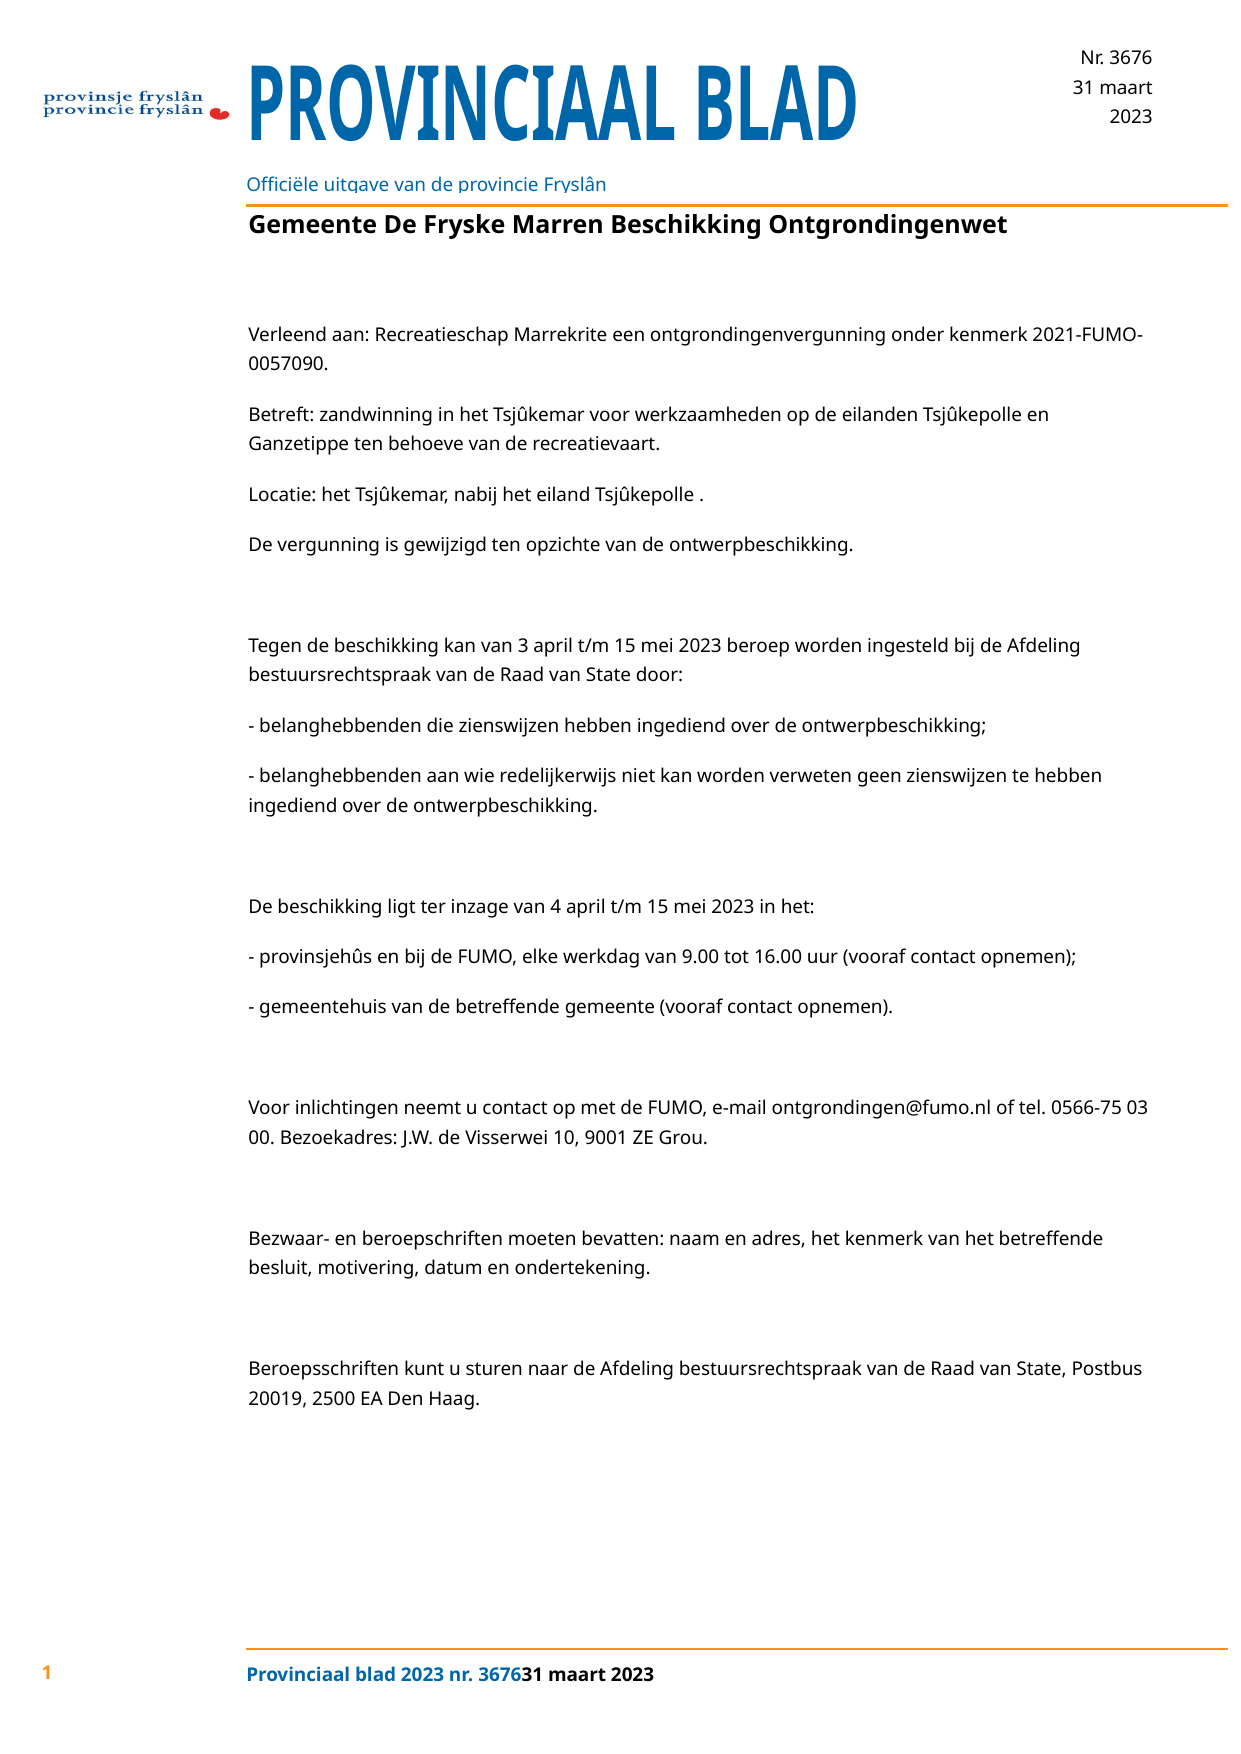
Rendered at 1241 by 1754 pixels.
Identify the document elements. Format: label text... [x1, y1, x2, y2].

text Tegen de beschikking kan van 3 april t/m 15 mei 2023 beroep worden ingesteld bij de Afdeling bestuursrechtspraak van de Raad van State door: [248, 632, 1152, 687]
text Gemeente De Fryske Marren Beschikking Ontgrondingenwet [248, 207, 1152, 241]
text Voor inlichtingen neemt u contact op met de FUMO, e-mail ontgrondingen@fumo.nl of tel. 0566-75 03 00. Bezoekadres: J.W. de Visserwei 10, 9001 ZE Grou. [248, 1094, 1152, 1150]
text Bezwaar- en beroepschriften moeten bevatten: naam en adres, het kenmerk van het betreffende besluit, motivering, datum en ondertekening. [248, 1225, 1152, 1280]
text Verleend aan: Recreatieschap Marrekrite een ontgrondingenvergunning onder kenmerk 2021-FUMO-0057090. [248, 321, 1152, 376]
text - belanghebbenden aan wie redelijkerwijs niet kan worden verweten geen zienswijzen te hebben ingediend over de ontwerpbeschikking. [248, 762, 1152, 818]
text - provinsjehûs en bij de FUMO, elke werkdag van 9.00 tot 16.00 uur (vooraf contact opnemen); [248, 943, 1152, 969]
text De vergunning is gewijzigd ten opzichte van de ontwerpbeschikking. [248, 531, 1152, 557]
text Betreft: zandwinning in het Tsjûkemar voor werkzaamheden op de eilanden Tsjûkepolle en Ganzetippe ten behoeve van de recreatievaart. [248, 401, 1152, 456]
text Beroepsschriften kunt u sturen naar de Afdeling bestuursrechtspraak van de Raad van State, Postbus 20019, 2500 EA Den Haag. [248, 1355, 1152, 1411]
text De beschikking ligt ter inzage van 4 april t/m 15 mei 2023 in het: [248, 893, 1152, 918]
text - gemeentehuis van de betreffende gemeente (vooraf contact opnemen). [248, 994, 1152, 1019]
text Locatie: het Tsjûkemar, nabij het eiland Tsjûkepolle . [248, 481, 1152, 506]
picture [41, 47, 231, 172]
text - belanghebbenden die zienswijzen hebben ingediend over de ontwerpbeschikking; [248, 712, 1152, 738]
